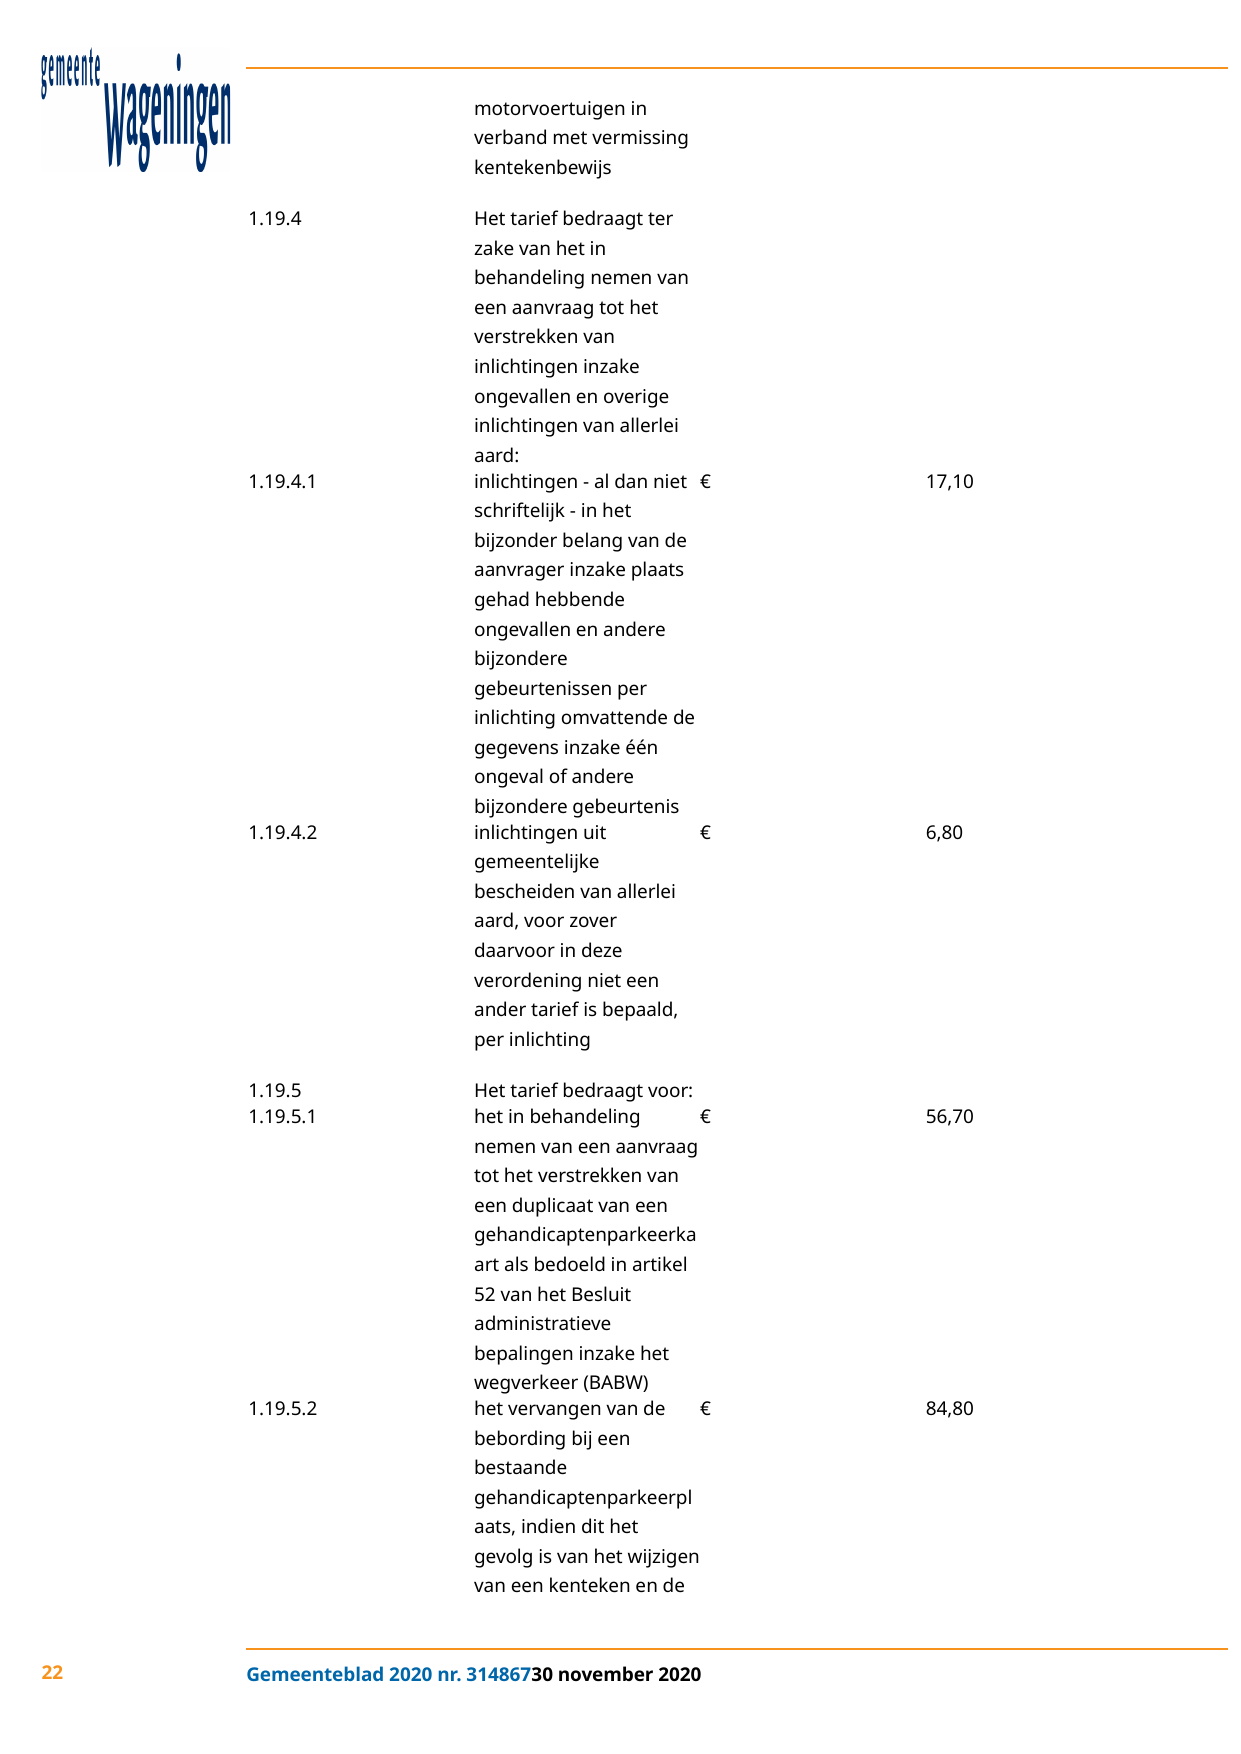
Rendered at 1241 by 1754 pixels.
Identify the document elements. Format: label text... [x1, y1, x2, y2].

table_cell het in behandeling nemen van een aanvraag tot het verstrekken van een duplicaat van een gehandicaptenparkeerkaart als bedoeld in artikel 52 van het Besluit administratieve bepalingen inzake het wegverkeer (BABW) [474, 1103, 700, 1395]
table_cell [248, 180, 474, 205]
table_cell 1.19.5.2 [248, 1395, 474, 1598]
table_cell [248, 95, 474, 180]
table_cell [926, 1078, 1152, 1103]
table_cell € [700, 1103, 926, 1395]
table_cell 17,10 [926, 468, 1152, 819]
table_cell [474, 1052, 700, 1077]
table_cell [926, 180, 1152, 205]
table_cell 1.19.5 [248, 1078, 474, 1103]
table_cell [248, 1052, 474, 1077]
table_cell [700, 1052, 926, 1077]
table_cell 84,80 [926, 1395, 1152, 1598]
table_cell Het tarief bedraagt voor: [474, 1078, 700, 1103]
table_cell 1.19.4 [248, 205, 474, 468]
table_cell [700, 95, 926, 180]
table_cell 6,80 [926, 819, 1152, 1052]
table_cell motorvoertuigen in verband met vermissing kentekenbewijs [474, 95, 700, 180]
table_cell inlichtingen uit gemeentelijke bescheiden van allerlei aard, voor zover daarvoor in deze verordening niet een ander tarief is bepaald, per inlichting [474, 819, 700, 1052]
table_cell 56,70 [926, 1103, 1152, 1395]
table_cell [926, 95, 1152, 180]
table_cell € [700, 1395, 926, 1598]
table_cell [926, 1052, 1152, 1077]
table_cell [700, 180, 926, 205]
table_cell inlichtingen - al dan niet schriftelijk - in het bijzonder belang van de aanvrager inzake plaats gehad hebbende ongevallen en andere bijzondere gebeurtenissen per inlichting omvattende de gegevens inzake één ongeval of andere bijzondere gebeurtenis [474, 468, 700, 819]
table_cell € [700, 468, 926, 819]
table_cell Het tarief bedraagt ter zake van het in behandeling nemen van een aanvraag tot het verstrekken van inlichtingen inzake ongevallen en overige inlichtingen van allerlei aard: [474, 205, 700, 468]
picture [41, 47, 231, 172]
table_cell 1.19.5.1 [248, 1103, 474, 1395]
table_cell [700, 205, 926, 468]
table_cell 1.19.4.2 [248, 819, 474, 1052]
table_cell [474, 180, 700, 205]
table_cell [700, 1078, 926, 1103]
table_cell 1.19.4.1 [248, 468, 474, 819]
table_cell € [700, 819, 926, 1052]
table_cell [926, 205, 1152, 468]
table_cell het vervangen van de bebording bij een bestaande gehandicaptenparkeerplaats, indien dit het gevolg is van het wijzigen van een kenteken en de [474, 1395, 700, 1598]
